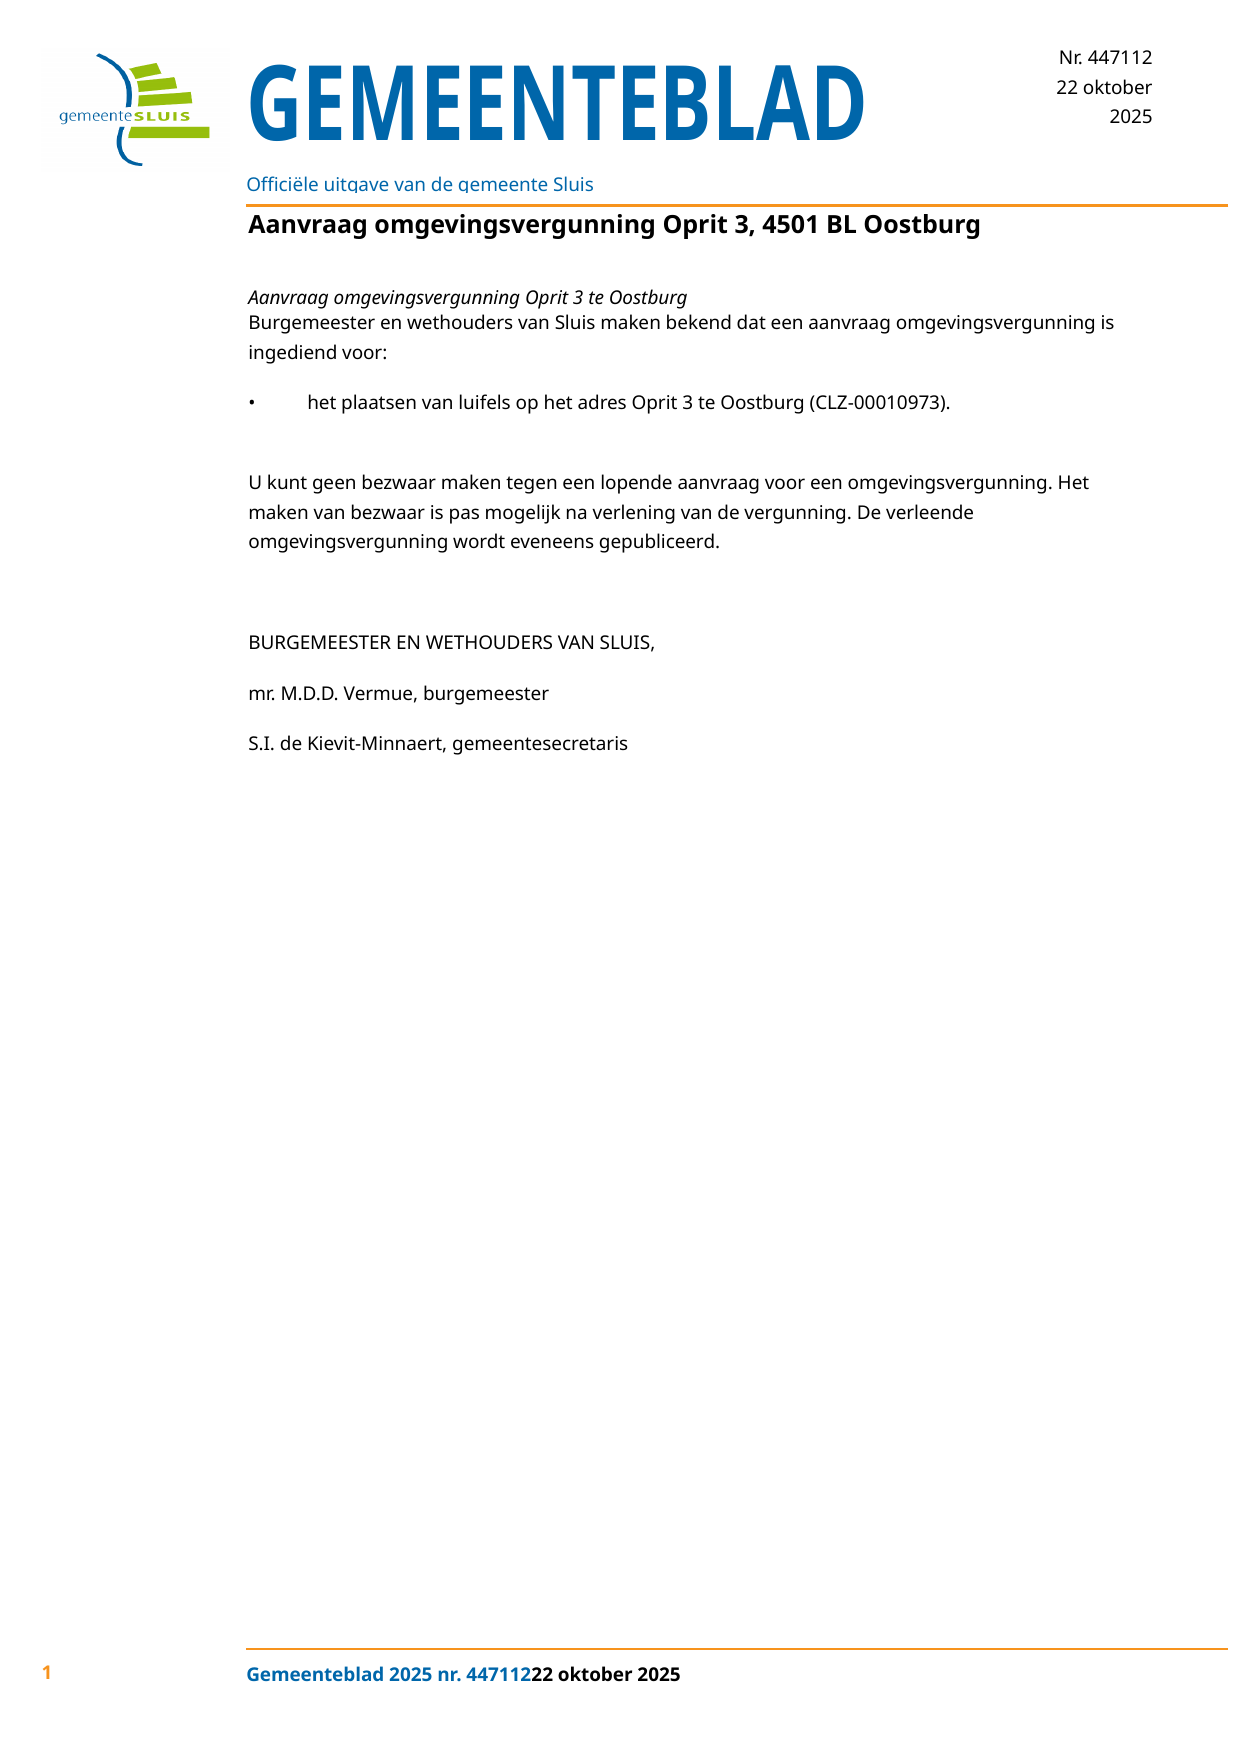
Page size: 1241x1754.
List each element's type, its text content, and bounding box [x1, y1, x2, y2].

picture [41, 47, 231, 172]
text S.I. de Kievit-Minnaert, gemeentesecretaris [248, 730, 1152, 756]
text mr. M.D.D. Vermue, burgemeester [248, 680, 1152, 706]
text BURGEMEESTER EN WETHOUDERS VAN SLUIS, [248, 629, 1152, 655]
text Aanvraag omgevingsvergunning Oprit 3 te Oostburg [248, 284, 1152, 309]
text Aanvraag omgevingsvergunning Oprit 3, 4501 BL Oostburg [248, 207, 1152, 241]
text Burgemeester en wethouders van Sluis maken bekend dat een aanvraag omgevingsvergunning is ingediend voor: [248, 309, 1152, 365]
list het plaatsen van luifels op het adres Oprit 3 te Oostburg (CLZ-00010973). [248, 389, 1152, 415]
text U kunt geen bezwaar maken tegen een lopende aanvraag voor een omgevingsvergunning. Het maken van bezwaar is pas mogelijk na verlening van de vergunning. De verleende omgevingsvergunning wordt eveneens gepubliceerd. [248, 469, 1152, 554]
